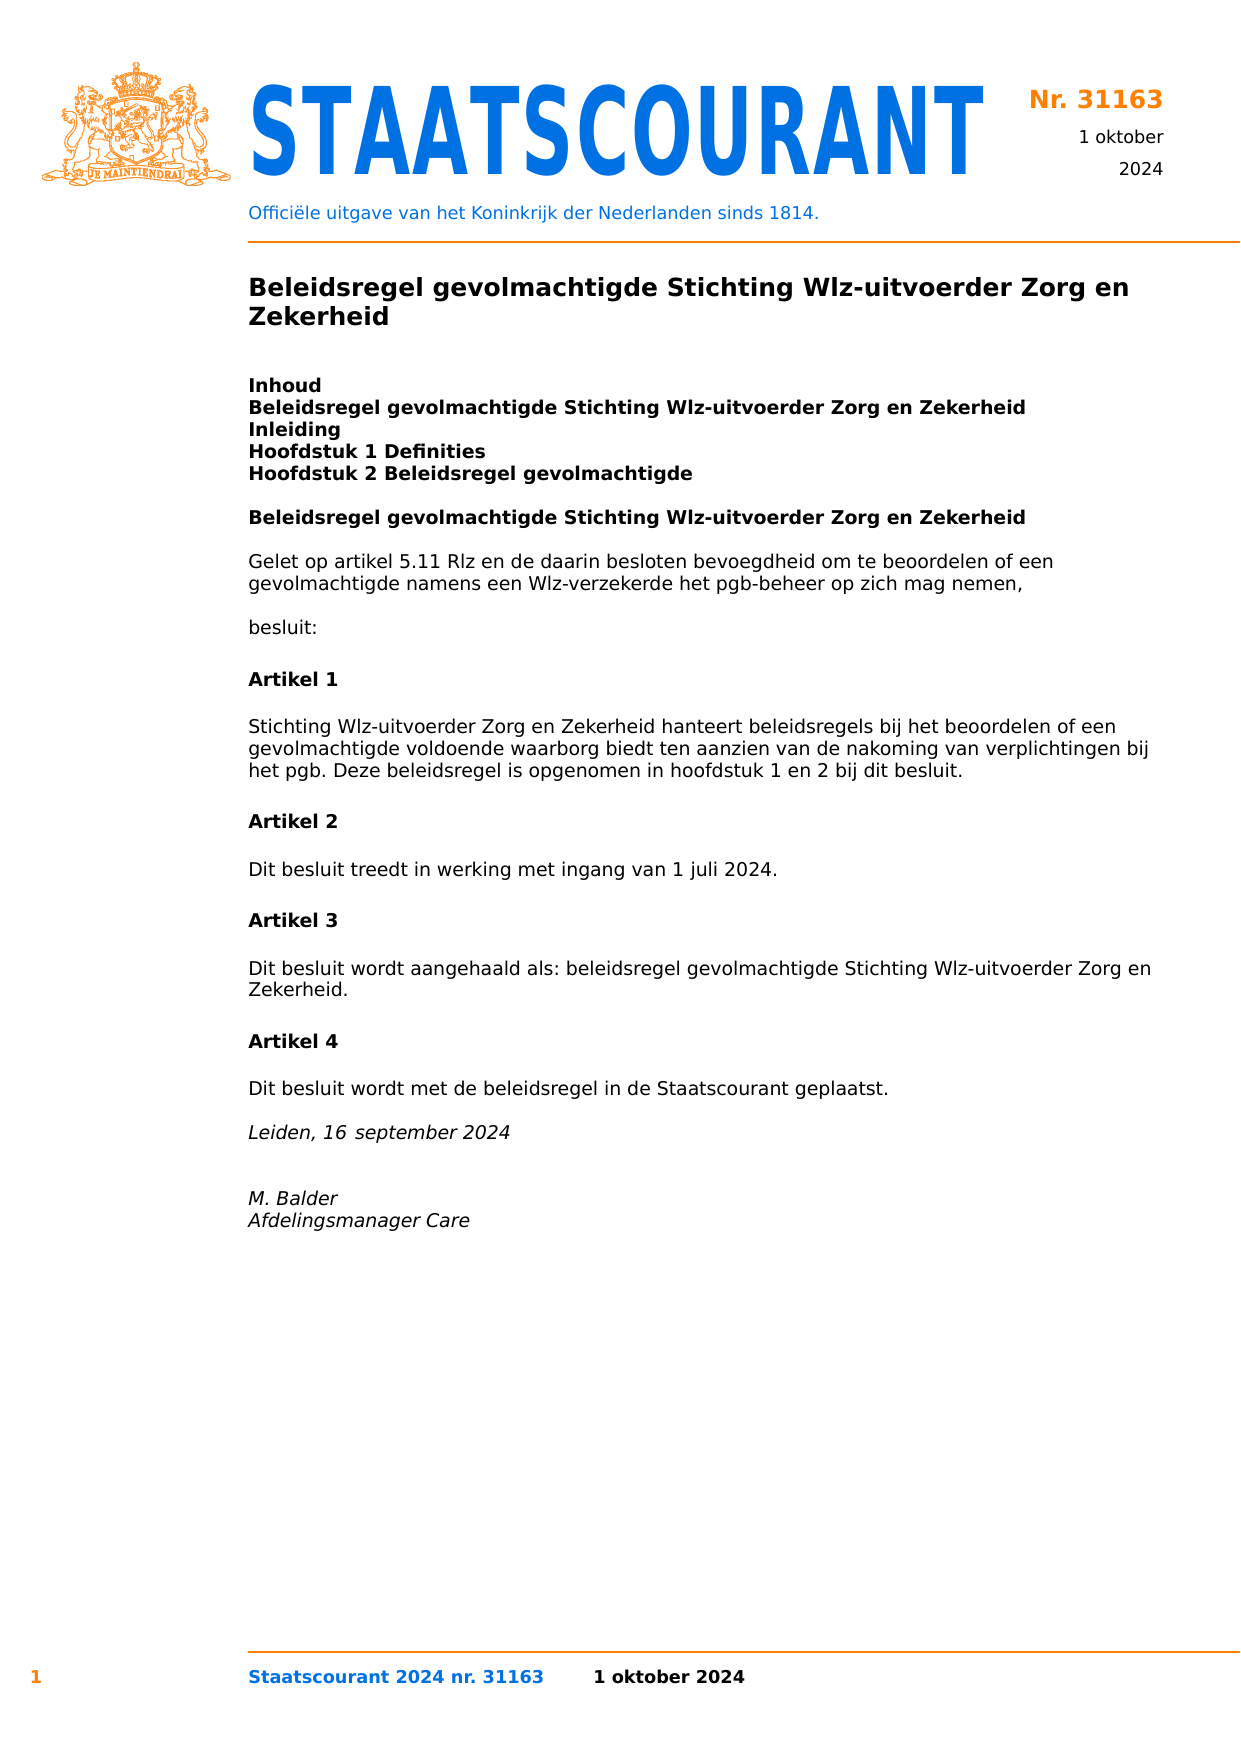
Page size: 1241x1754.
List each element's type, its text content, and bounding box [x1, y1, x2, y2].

text Beleidsregel gevolmachtigde Stichting Wlz-uitvoerder Zorg en Zekerheid [248, 397, 1163, 419]
text Dit besluit wordt met de beleidsregel in de Staatscourant geplaatst. [248, 1078, 1163, 1100]
subtitle Beleidsregel gevolmachtigde Stichting Wlz-uitvoerder Zorg en Zekerheid [248, 273, 1163, 331]
text Beleidsregel gevolmachtigde Stichting Wlz-uitvoerder Zorg en Zekerheid [248, 507, 1163, 529]
text Leiden, 16 september 2024 [248, 1122, 1163, 1144]
text Hoofdstuk 1 Definities [248, 441, 1163, 463]
table_header [25, 62, 248, 241]
table_cell Officiële uitgave van het Koninkrijk der Nederlanden sinds 1814. [248, 203, 1240, 241]
picture [41, 62, 231, 186]
text Gelet op artikel 5.11 Rlz en de daarin besloten bevoegdheid om te beoordelen of een gevolmachtigde namens een Wlz-verzekerde het pgb-beheer op zich mag nemen, [248, 551, 1163, 595]
text Inhoud [248, 375, 1163, 397]
table_header Nr. 31163 [998, 62, 1240, 121]
text M. Balder Afdelingsmanager Care [248, 1166, 1163, 1232]
text Hoofdstuk 2 Beleidsregel gevolmachtigde [248, 463, 1163, 485]
subtitle Artikel 1 [248, 668, 1163, 691]
subtitle Artikel 3 [248, 910, 1163, 932]
text Inleiding [248, 419, 1163, 441]
table_cell 1 oktober [998, 121, 1240, 153]
table_header STAATSCOURANT [248, 62, 998, 203]
text Dit besluit wordt aangehaald als: beleidsregel gevolmachtigde Stichting Wlz-uitvoerder Zorg en Zekerheid. [248, 957, 1163, 1001]
text besluit: [248, 617, 1163, 638]
subtitle Artikel 2 [248, 811, 1163, 833]
subtitle Artikel 4 [248, 1031, 1163, 1053]
text Dit besluit treedt in werking met ingang van 1 juli 2024. [248, 858, 1163, 880]
table_cell 2024 [998, 153, 1240, 203]
text Stichting Wlz-uitvoerder Zorg en Zekerheid hanteert beleidsregels bij het beoordelen of een gevolmachtigde voldoende waarborg biedt ten aanzien van de nakoming van verplichtingen bij het pgb. Deze beleidsregel is opgenomen in hoofdstuk 1 en 2 bij dit besluit. [248, 716, 1163, 781]
